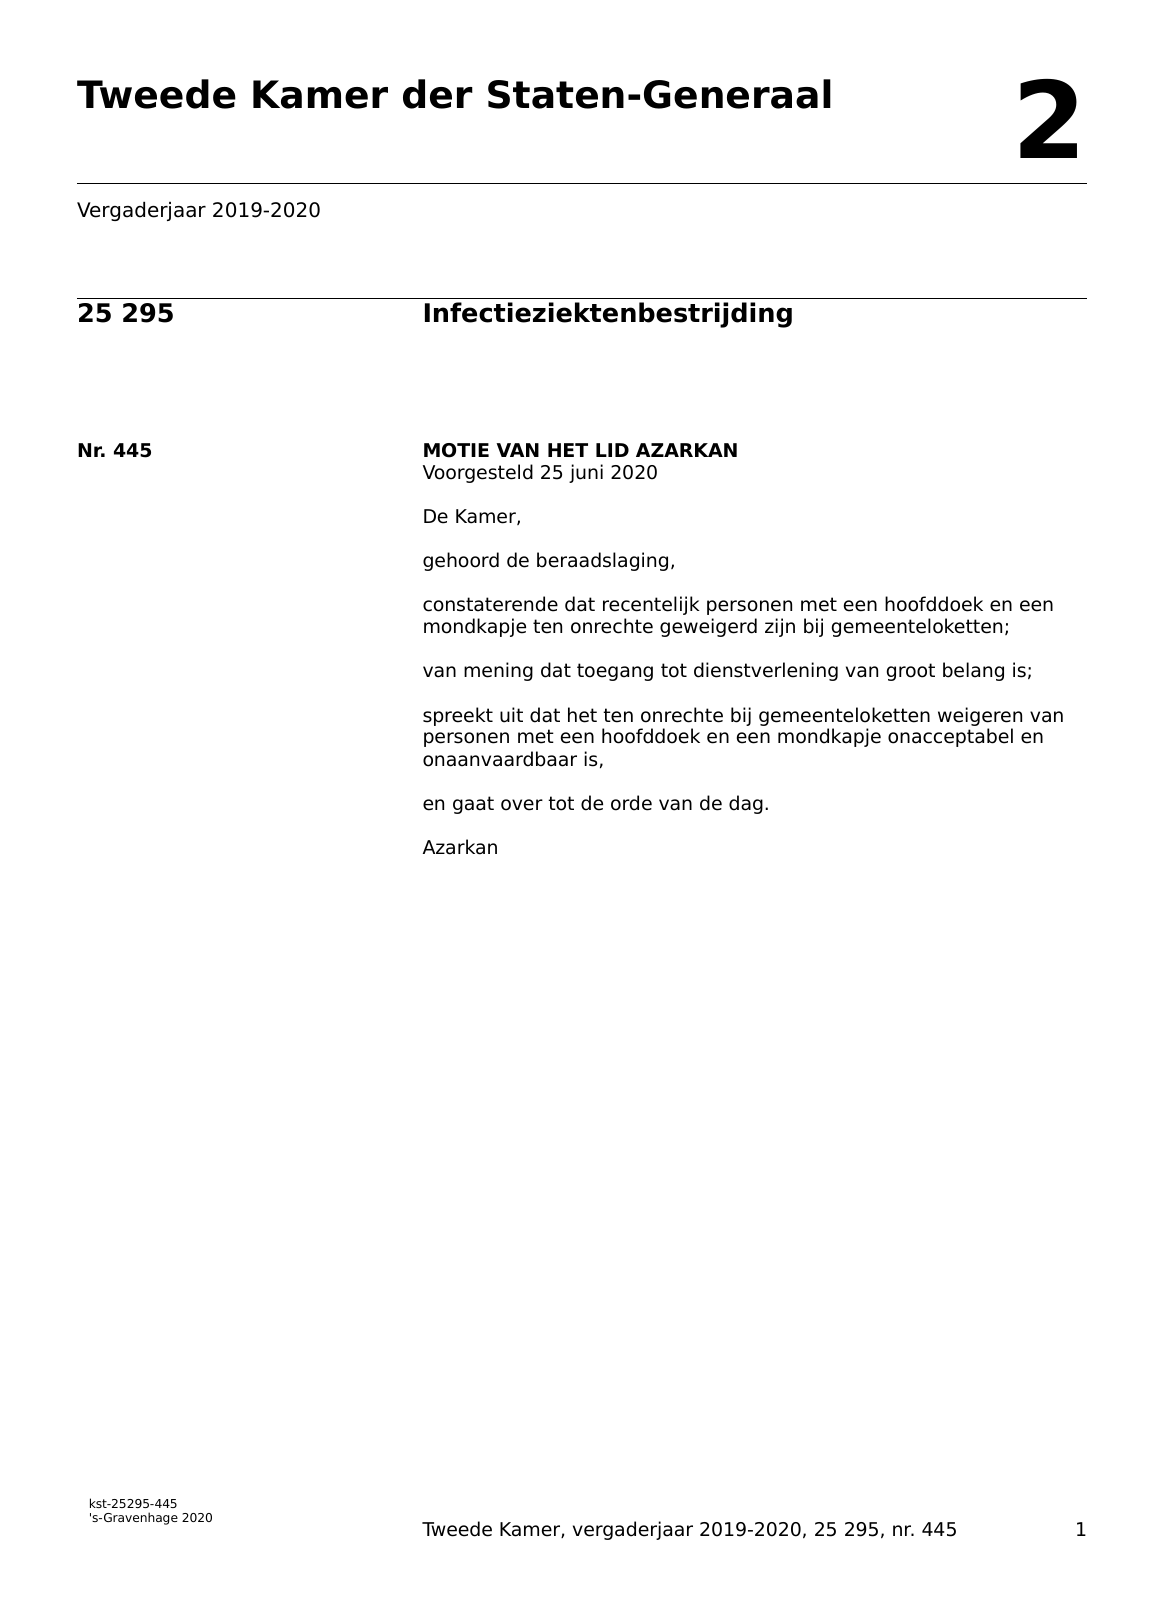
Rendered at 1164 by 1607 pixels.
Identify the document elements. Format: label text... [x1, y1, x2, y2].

text 's-Gravenhage 2020 [88, 1511, 323, 1525]
text kst-25295-445 [88, 1497, 323, 1511]
text constaterende dat recentelijk personen met een hoofddoek en een mondkapje ten onrechte geweigerd zijn bij gemeenteloketten; [422, 594, 1087, 638]
subtitle Nr. 445 MOTIE VAN HET LID AZARKAN [77, 440, 1087, 462]
text Azarkan [422, 837, 1087, 859]
text gehoord de beraadslaging, [422, 550, 1087, 572]
table_cell Vergaderjaar 2019-2020 [77, 184, 1087, 298]
text Voorgesteld 25 juni 2020 [422, 462, 1087, 484]
table_header Tweede Kamer der Staten-Generaal [77, 59, 886, 183]
text De Kamer, [422, 506, 1087, 528]
table_header 2 [886, 59, 1087, 183]
subtitle 25 295 Infectieziektenbestrijding [77, 299, 1087, 329]
text en gaat over tot de orde van de dag. [422, 793, 1087, 814]
text van mening dat toegang tot dienstverlening van groot belang is; [422, 660, 1087, 682]
text spreekt uit dat het ten onrechte bij gemeenteloketten weigeren van personen met een hoofddoek en een mondkapje onacceptabel en onaanvaardbaar is, [422, 704, 1087, 770]
